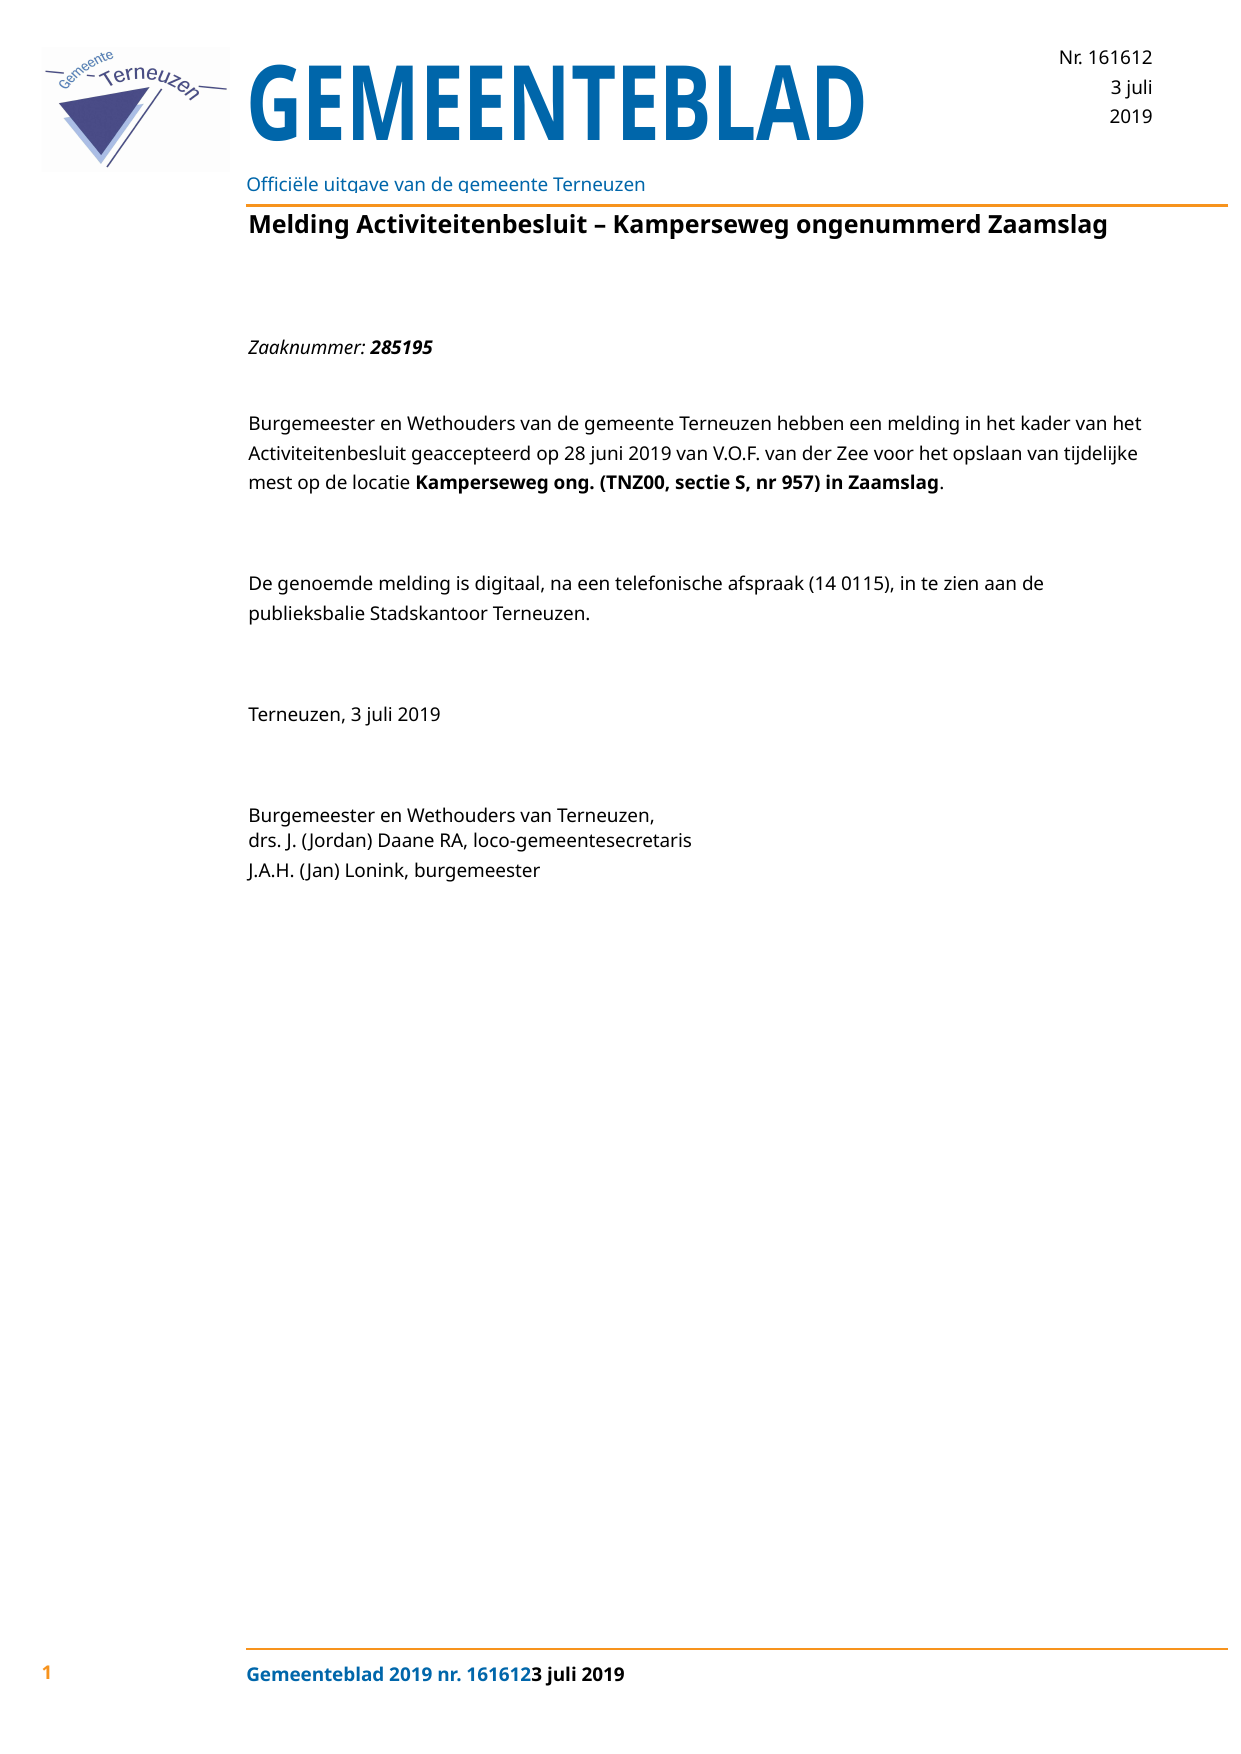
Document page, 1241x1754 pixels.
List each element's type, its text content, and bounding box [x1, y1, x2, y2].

table_cell [700, 909, 1152, 934]
table_header Burgemeester en Wethouders van Terneuzen, [248, 802, 1152, 827]
picture [41, 47, 231, 172]
text Terneuzen, 3 juli 2019 [248, 701, 1152, 727]
text Melding Activiteitenbesluit – Kamperseweg ongenummerd Zaamslag [248, 207, 1152, 241]
text Zaaknummer: 285195 [248, 334, 1152, 360]
text De genoemde melding is digitaal, na een telefonische afspraak (14 0115), in te zien aan de publieksbalie Stadskantoor Terneuzen. [248, 570, 1152, 626]
table_cell [248, 883, 1152, 908]
table_cell [248, 909, 700, 934]
table_cell drs. J. (Jordan) Daane RA, loco-gemeentesecretaris J.A.H. (Jan) Lonink, burgemeester [248, 828, 700, 883]
table_cell [700, 828, 1152, 883]
text Burgemeester en Wethouders van de gemeente Terneuzen hebben een melding in het kader van het Activiteitenbesluit geaccepteerd op 28 juni 2019 van V.O.F. van der Zee voor het opslaan van tijdelijke mest op de locatie Kamperseweg ong. (TNZ00, sectie S, nr 957) in Zaamslag. [248, 410, 1152, 495]
